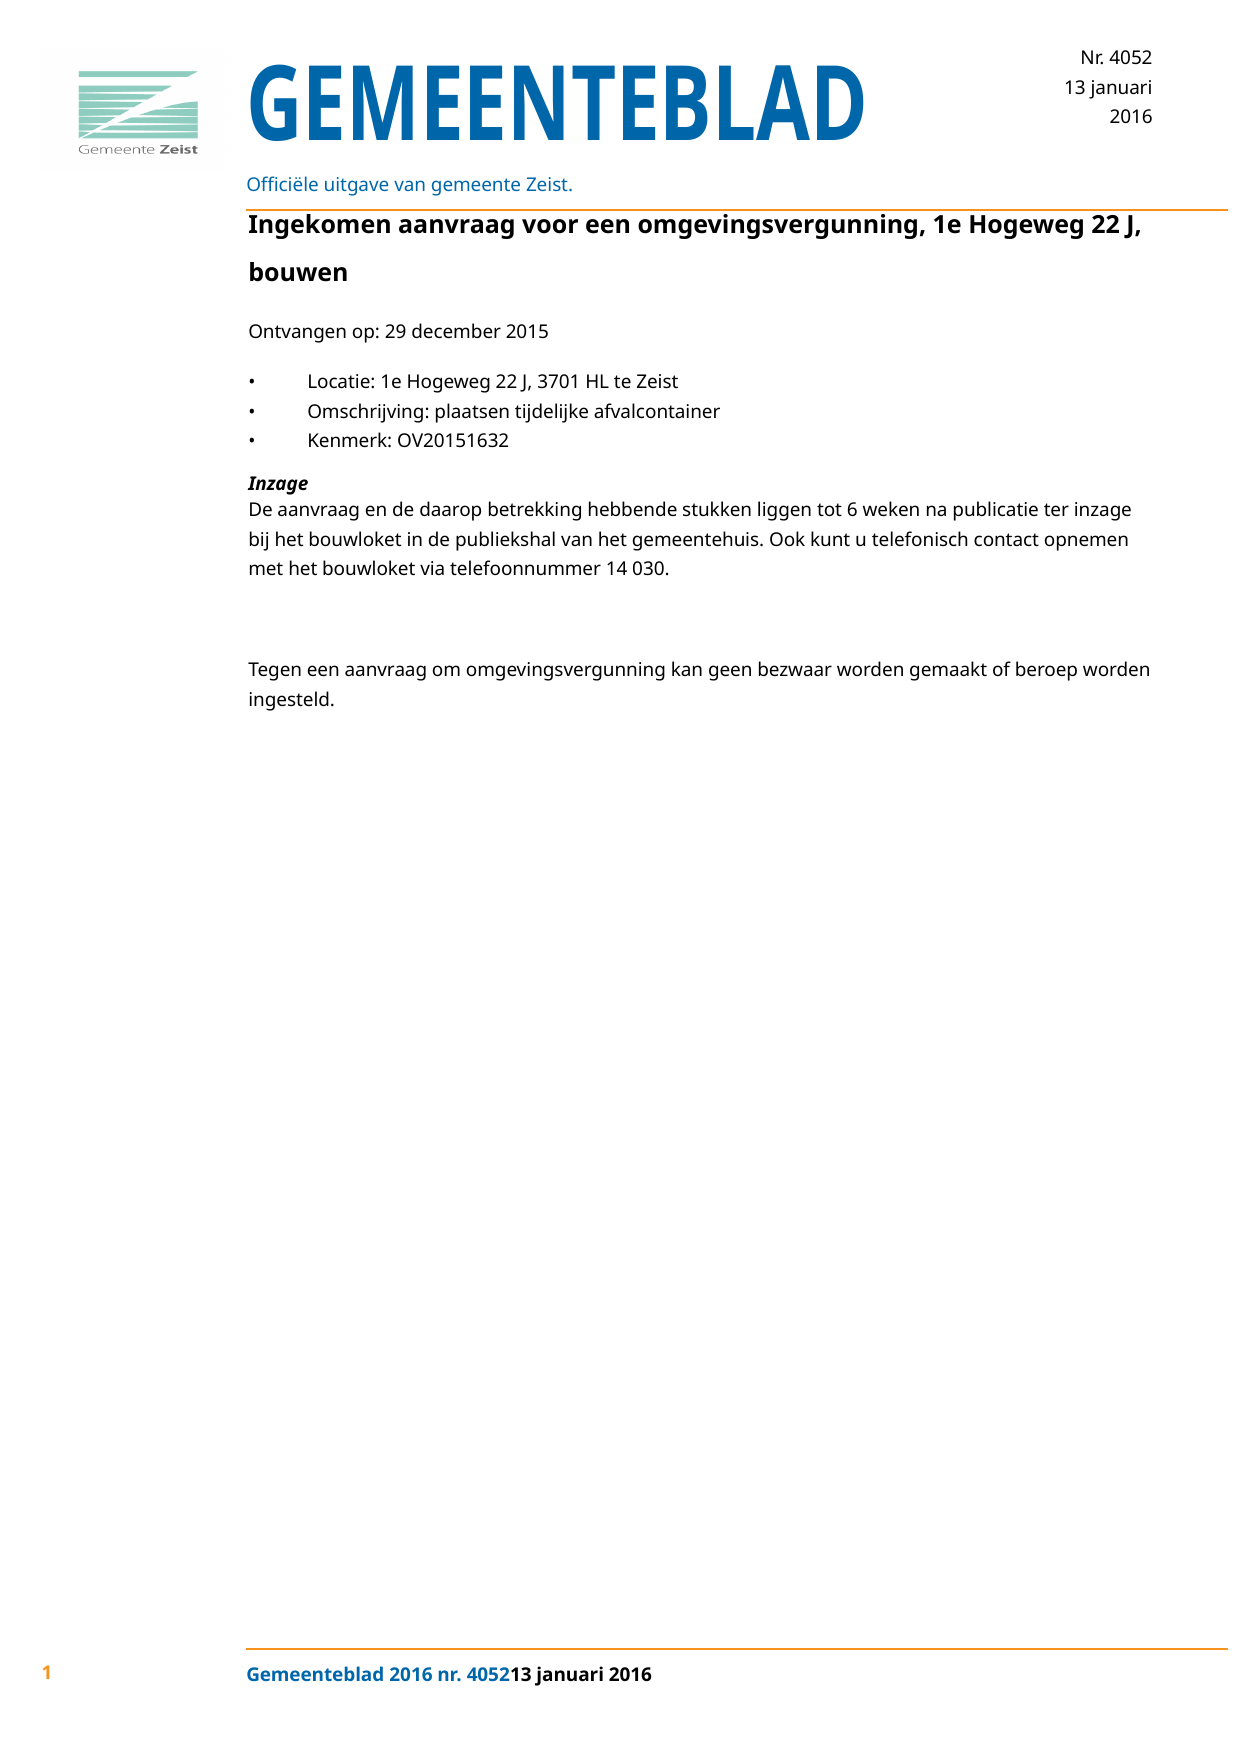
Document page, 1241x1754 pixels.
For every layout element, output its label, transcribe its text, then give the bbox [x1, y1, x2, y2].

list Locatie: 1e Hogeweg 22 J, 3701 HL te Zeist [248, 368, 1152, 394]
text Inzage [248, 471, 1152, 496]
text Ontvangen op: 29 december 2015 [248, 318, 1152, 344]
text Ingekomen aanvraag voor een omgevingsvergunning, 1e Hogeweg 22 J, bouwen [248, 211, 1152, 288]
list Omschrijving: plaatsen tijdelijke afvalcontainer [248, 398, 1152, 424]
text De aanvraag en de daarop betrekking hebbende stukken liggen tot 6 weken na publicatie ter inzage bij het bouwloket in de publiekshal van het gemeentehuis. Ook kunt u telefonisch contact opnemen met het bouwloket via telefoonnummer 14 030. [248, 496, 1152, 581]
text Tegen een aanvraag om omgevingsvergunning kan geen bezwaar worden gemaakt of beroep worden ingesteld. [248, 656, 1152, 712]
picture [41, 47, 231, 172]
list Kenmerk: OV20151632 [248, 427, 1152, 453]
